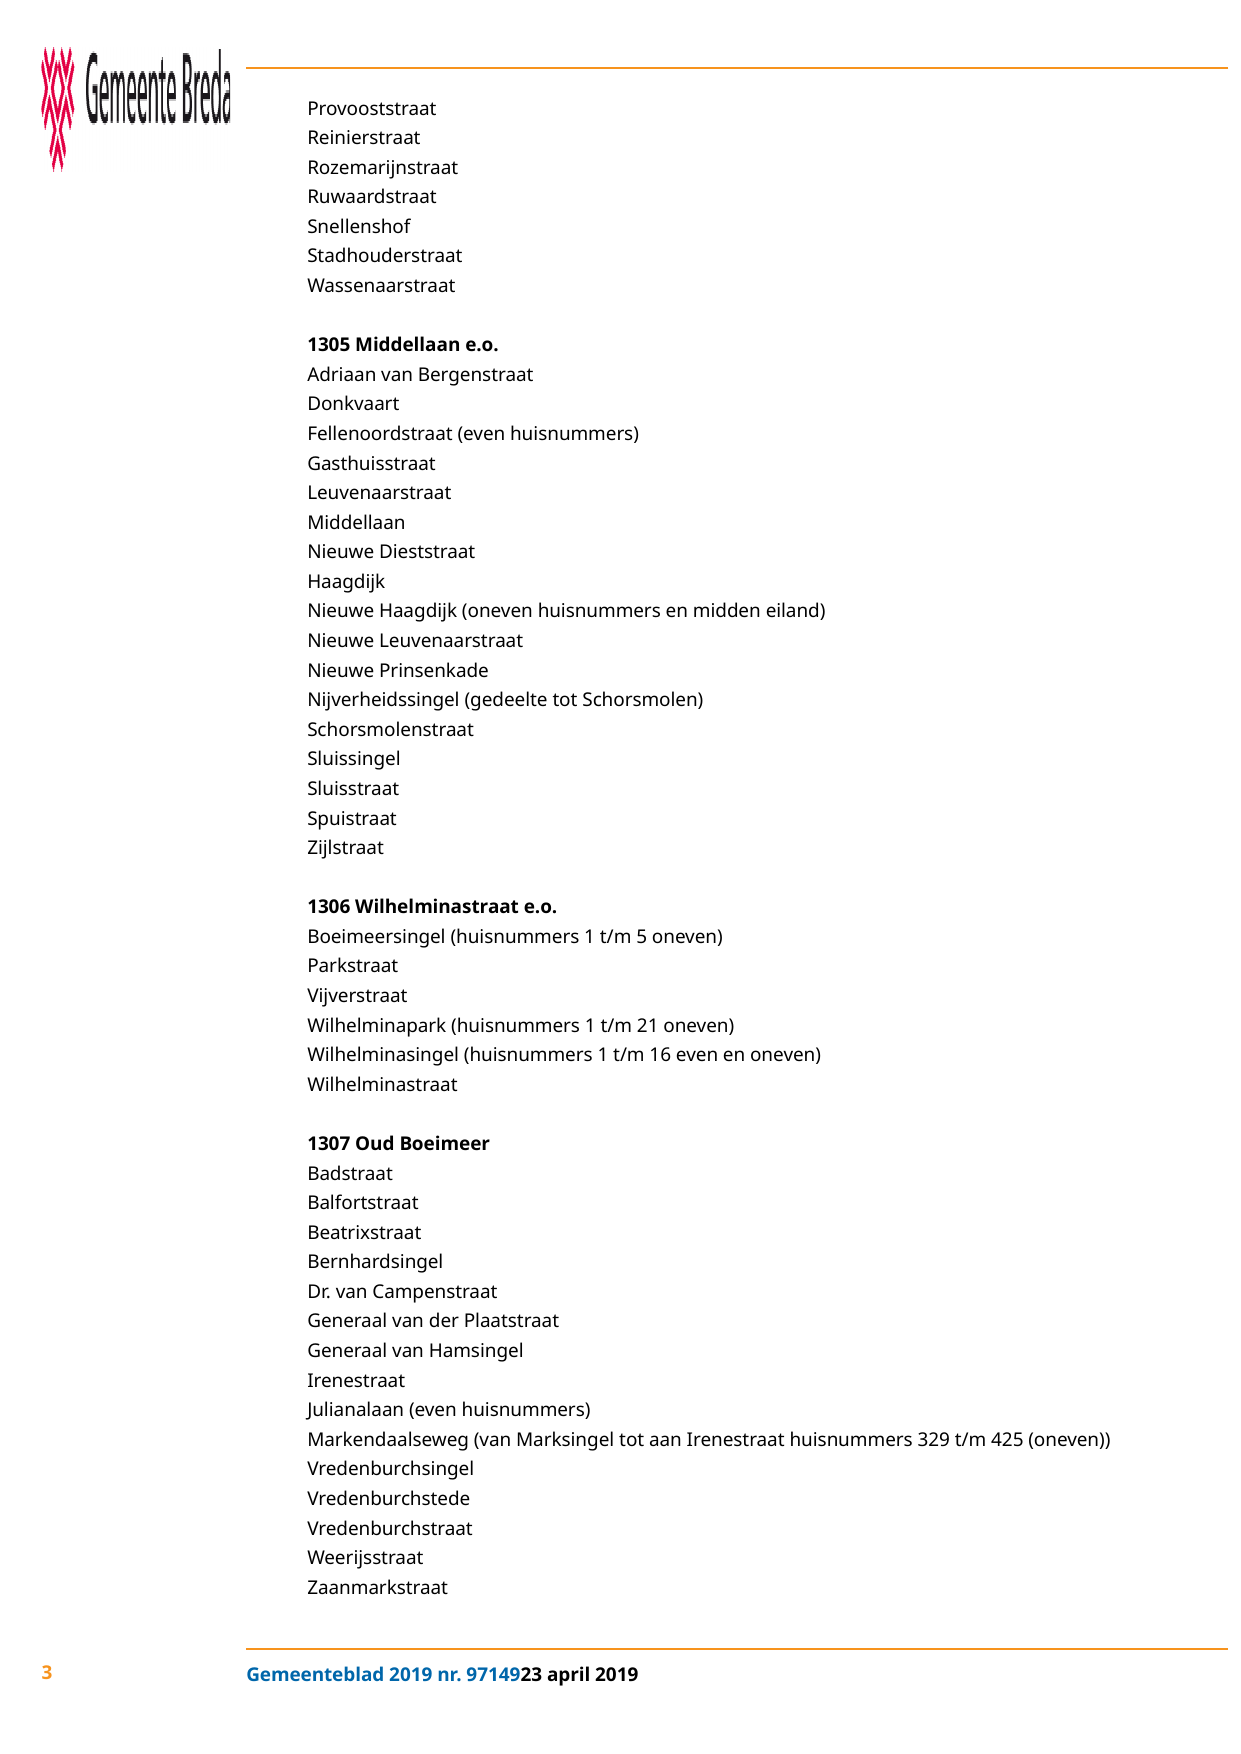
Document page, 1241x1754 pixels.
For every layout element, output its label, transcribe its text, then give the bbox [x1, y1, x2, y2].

list Wassenaarstraat [248, 272, 1152, 298]
list Zaanmarkstraat [248, 1574, 1152, 1600]
list Nieuwe Leuvenaarstraat [248, 627, 1152, 653]
list Fellenoordstraat (even huisnummers) [248, 420, 1152, 446]
list Generaal van der Plaatstraat [248, 1308, 1152, 1333]
list Balfortstraat [248, 1189, 1152, 1215]
list Rozemarijnstraat [248, 154, 1152, 180]
list Generaal van Hamsingel [248, 1337, 1152, 1363]
list Adriaan van Bergenstraat [248, 361, 1152, 387]
list Julianalaan (even huisnummers) [248, 1396, 1152, 1422]
list Vijverstraat [248, 982, 1152, 1008]
list Badstraat [248, 1160, 1152, 1186]
list Sluisstraat [248, 775, 1152, 801]
list Sluissingel [248, 746, 1152, 771]
list Wilhelminapark (huisnummers 1 t/m 21 oneven) [248, 1012, 1152, 1038]
list Spuistraat [248, 805, 1152, 831]
picture [41, 47, 231, 172]
list Irenestraat [248, 1367, 1152, 1393]
list Provooststraat [248, 95, 1152, 121]
list Markendaalseweg (van Marksingel tot aan Irenestraat huisnummers 329 t/m 425 (oneven)) [248, 1426, 1152, 1452]
list Weerijsstraat [248, 1544, 1152, 1570]
list Schorsmolenstraat [248, 716, 1152, 742]
list Nieuwe Dieststraat [248, 538, 1152, 564]
list Wilhelminasingel (huisnummers 1 t/m 16 even en oneven) [248, 1041, 1152, 1067]
list Bernhardsingel [248, 1248, 1152, 1274]
list 1305 Middellaan e.o. [248, 331, 1152, 357]
list Wilhelminastraat [248, 1071, 1152, 1097]
list Nijverheidssingel (gedeelte tot Schorsmolen) [248, 686, 1152, 712]
list Dr. van Campenstraat [248, 1278, 1152, 1304]
list Middellaan [248, 509, 1152, 535]
list Stadhouderstraat [248, 243, 1152, 268]
list Reinierstraat [248, 124, 1152, 150]
list Vredenburchsingel [248, 1456, 1152, 1481]
list Vredenburchstede [248, 1485, 1152, 1511]
list Haagdijk [248, 568, 1152, 594]
list Leuvenaarstraat [248, 479, 1152, 505]
list Snellenshof [248, 213, 1152, 239]
list Vredenburchstraat [248, 1515, 1152, 1541]
list Parkstraat [248, 953, 1152, 978]
list 1307 Oud Boeimeer [248, 1130, 1152, 1156]
list Nieuwe Prinsenkade [248, 657, 1152, 683]
list Gasthuisstraat [248, 450, 1152, 476]
list Zijlstraat [248, 834, 1152, 860]
list 1306 Wilhelminastraat e.o. [248, 893, 1152, 919]
list Ruwaardstraat [248, 183, 1152, 209]
list Donkvaart [248, 391, 1152, 416]
list Nieuwe Haagdijk (oneven huisnummers en midden eiland) [248, 598, 1152, 623]
list Boeimeersingel (huisnummers 1 t/m 5 oneven) [248, 923, 1152, 949]
list Beatrixstraat [248, 1219, 1152, 1245]
